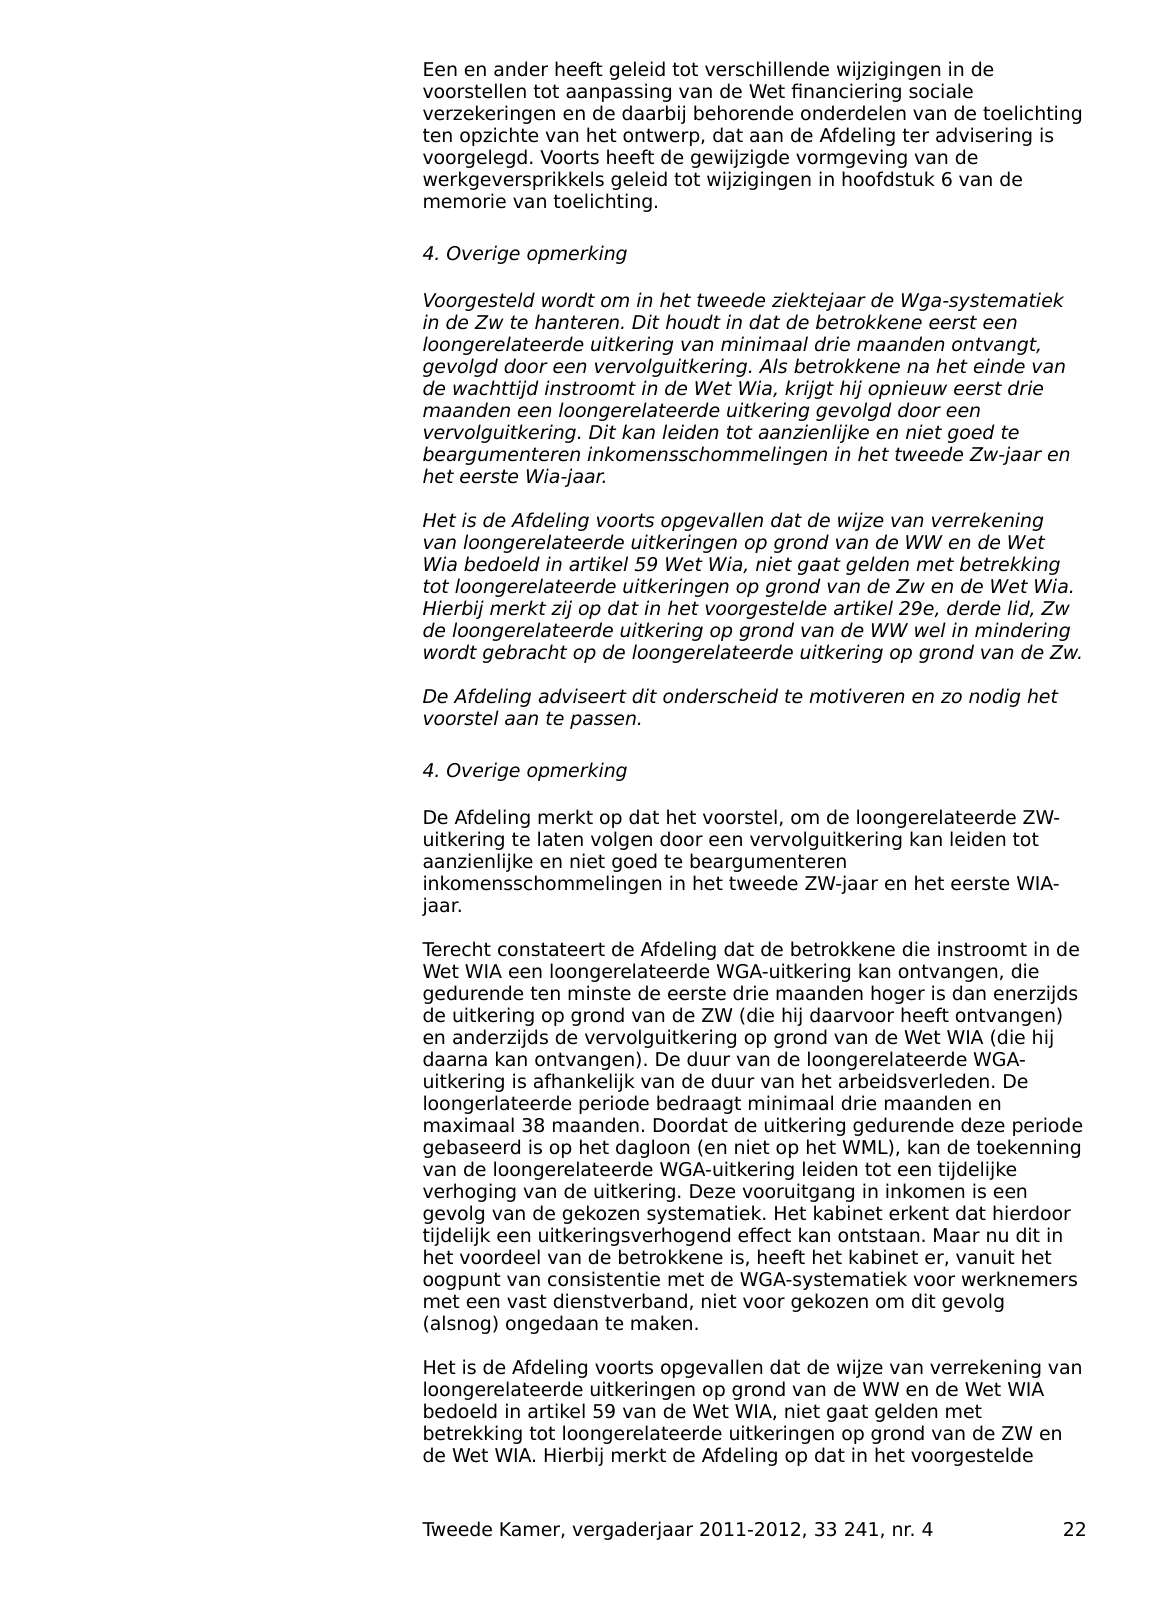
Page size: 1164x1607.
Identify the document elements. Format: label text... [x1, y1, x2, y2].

text Voorgesteld wordt om in het tweede ziektejaar de Wga-systematiek in de Zw te hanteren. Dit houdt in dat de betrokkene eerst een loongerelateerde uitkering van minimaal drie maanden ontvangt, gevolgd door een vervolguitkering. Als betrokkene na het einde van de wachttijd instroomt in de Wet Wia, krijgt hij opnieuw eerst drie maanden een loongerelateerde uitkering gevolgd door een vervolguitkering. Dit kan leiden tot aanzienlijke en niet goed te beargumenteren inkomensschommelingen in het tweede Zw-jaar en het eerste Wia-jaar. [422, 290, 1087, 488]
subtitle 4. Overige opmerking [422, 760, 1087, 782]
subtitle 4. Overige opmerking [422, 243, 1087, 265]
text Het is de Afdeling voorts opgevallen dat de wijze van verrekening van loongerelateerde uitkeringen op grond van de WW en de Wet Wia bedoeld in artikel 59 Wet Wia, niet gaat gelden met betrekking tot loongerelateerde uitkeringen op grond van de Zw en de Wet Wia. Hierbij merkt zij op dat in het voorgestelde artikel 29e, derde lid, Zw de loongerelateerde uitkering op grond van de WW wel in mindering wordt gebracht op de loongerelateerde uitkering op grond van de Zw. [422, 510, 1087, 664]
text Een en ander heeft geleid tot verschillende wijzigingen in de voorstellen tot aanpassing van de Wet financiering sociale verzekeringen en de daarbij behorende onderdelen van de toelichting ten opzichte van het ontwerp, dat aan de Afdeling ter advisering is voorgelegd. Voorts heeft de gewijzigde vormgeving van de werkgeversprikkels geleid tot wijzigingen in hoofdstuk 6 van de memorie van toelichting. [422, 59, 1087, 213]
text Het is de Afdeling voorts opgevallen dat de wijze van verrekening van loongerelateerde uitkeringen op grond van de WW en de Wet WIA bedoeld in artikel 59 van de Wet WIA, niet gaat gelden met betrekking tot loongerelateerde uitkeringen op grond van de ZW en de Wet WIA. Hierbij merkt de Afdeling op dat in het voorgestelde [422, 1357, 1087, 1467]
text De Afdeling merkt op dat het voorstel, om de loongerelateerde ZW-uitkering te laten volgen door een vervolguitkering kan leiden tot aanzienlijke en niet goed te beargumenteren inkomensschommelingen in het tweede ZW-jaar en het eerste WIA-jaar. [422, 807, 1087, 917]
text Terecht constateert de Afdeling dat de betrokkene die instroomt in de Wet WIA een loongerelateerde WGA-uitkering kan ontvangen, die gedurende ten minste de eerste drie maanden hoger is dan enerzijds de uitkering op grond van de ZW (die hij daarvoor heeft ontvangen) en anderzijds de vervolguitkering op grond van de Wet WIA (die hij daarna kan ontvangen). De duur van de loongerelateerde WGA-uitkering is afhankelijk van de duur van het arbeidsverleden. De loongerlateerde periode bedraagt minimaal drie maanden en maximaal 38 maanden. Doordat de uitkering gedurende deze periode gebaseerd is op het dagloon (en niet op het WML), kan de toekenning van de loongerelateerde WGA-uitkering leiden tot een tijdelijke verhoging van de uitkering. Deze vooruitgang in inkomen is een gevolg van de gekozen systematiek. Het kabinet erkent dat hierdoor tijdelijk een uitkeringsverhogend effect kan ontstaan. Maar nu dit in het voordeel van de betrokkene is, heeft het kabinet er, vanuit het oogpunt van consistentie met de WGA-systematiek voor werknemers met een vast dienstverband, niet voor gekozen om dit gevolg (alsnog) ongedaan te maken. [422, 939, 1087, 1334]
text De Afdeling adviseert dit onderscheid te motiveren en zo nodig het voorstel aan te passen. [422, 686, 1087, 730]
